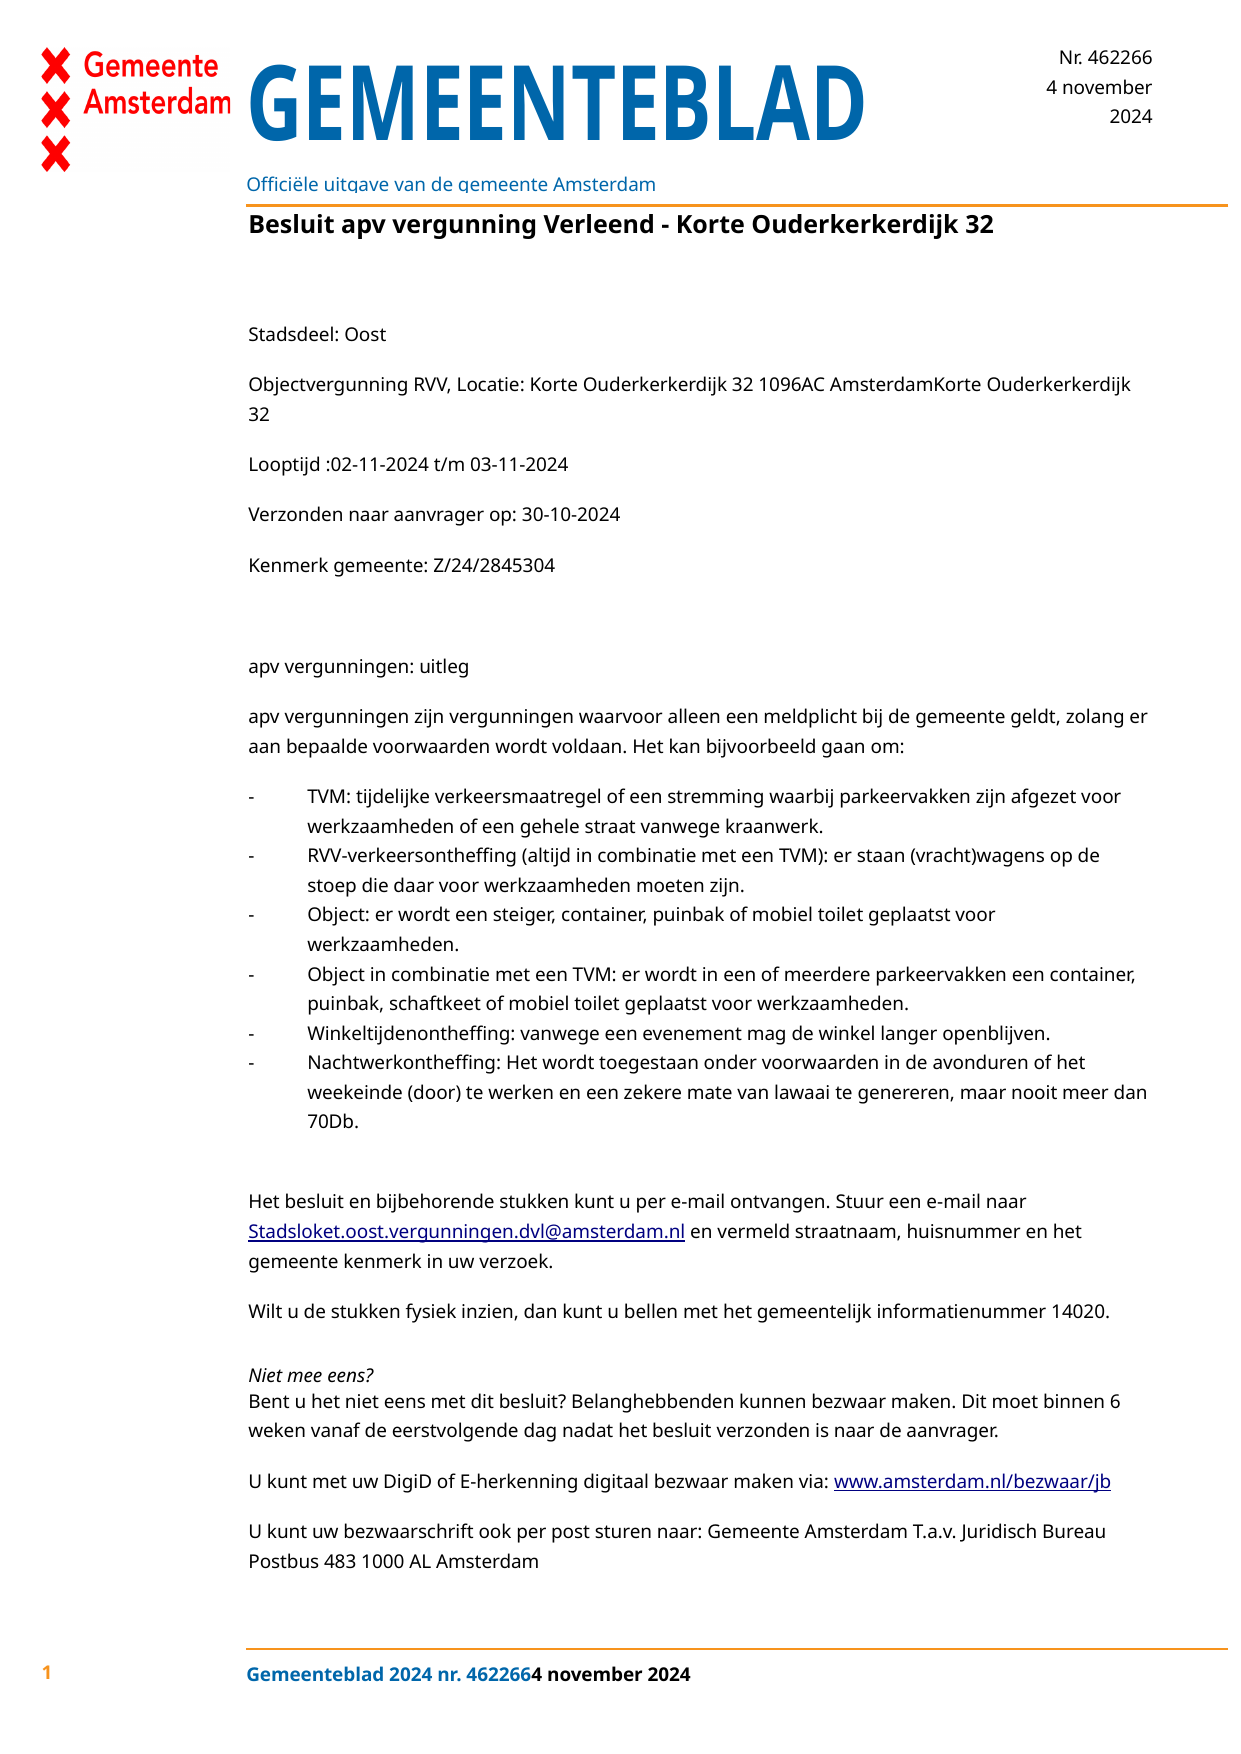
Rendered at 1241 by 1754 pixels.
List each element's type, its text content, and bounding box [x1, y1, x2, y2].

text apv vergunningen: uitleg [248, 653, 1152, 678]
text Objectvergunning RVV, Locatie: Korte Ouderkerkerdijk 32 1096AC AmsterdamKorte Ouderkerkerdijk 32 [248, 371, 1152, 426]
text Stadsdeel: Oost [248, 321, 1152, 346]
text Kenmerk gemeente: Z/24/2845304 [248, 552, 1152, 578]
list Object in combinatie met een TVM: er wordt in een of meerdere parkeervakken een container, puinbak, schaftkeet of mobiel toilet geplaatst voor werkzaamheden. [248, 961, 1152, 1016]
text U kunt met uw DigiD of E-herkenning digitaal bezwaar maken via: www.amsterdam.nl/bezwaar/jb [248, 1468, 1152, 1494]
text Verzonden naar aanvrager op: 30-10-2024 [248, 502, 1152, 527]
text Niet mee eens? [248, 1362, 1152, 1388]
list Nachtwerkontheffing: Het wordt toegestaan onder voorwaarden in de avonduren of het weekeinde (door) te werken en een zekere mate van lawaai te genereren, maar nooit meer dan 70Db. [248, 1049, 1152, 1134]
picture [41, 47, 231, 172]
text Bent u het niet eens met dit besluit? Belanghebbenden kunnen bezwaar maken. Dit moet binnen 6 weken vanaf de eerstvolgende dag nadat het besluit verzonden is naar de aanvrager. [248, 1388, 1152, 1443]
list RVV-verkeersontheffing (altijd in combinatie met een TVM): er staan (vracht)wagens op de stoep die daar voor werkzaamheden moeten zijn. [248, 842, 1152, 898]
list Winkeltijdenontheffing: vanwege een evenement mag de winkel langer openblijven. [248, 1020, 1152, 1046]
text apv vergunningen zijn vergunningen waarvoor alleen een meldplicht bij de gemeente geldt, zolang er aan bepaalde voorwaarden wordt voldaan. Het kan bijvoorbeeld gaan om: [248, 703, 1152, 758]
text Het besluit en bijbehorende stukken kunt u per e-mail ontvangen. Stuur een e-mail naar Stadsloket.oost.vergunningen.dvl@amsterdam.nl en vermeld straatnaam, huisnummer en het gemeente kenmerk in uw verzoek. [248, 1189, 1152, 1273]
text Wilt u de stukken fysiek inzien, dan kunt u bellen met het gemeentelijk informatienummer 14020. [248, 1298, 1152, 1324]
list Object: er wordt een steiger, container, puinbak of mobiel toilet geplaatst voor werkzaamheden. [248, 902, 1152, 957]
text Looptijd :02-11-2024 t/m 03-11-2024 [248, 451, 1152, 477]
list TVM: tijdelijke verkeersmaatregel of een stremming waarbij parkeervakken zijn afgezet voor werkzaamheden of een gehele straat vanwege kraanwerk. [248, 783, 1152, 838]
text Besluit apv vergunning Verleend - Korte Ouderkerkerdijk 32 [248, 207, 1152, 241]
text U kunt uw bezwaarschrift ook per post sturen naar: Gemeente Amsterdam T.a.v. Juridisch Bureau Postbus 483 1000 AL Amsterdam [248, 1518, 1152, 1574]
